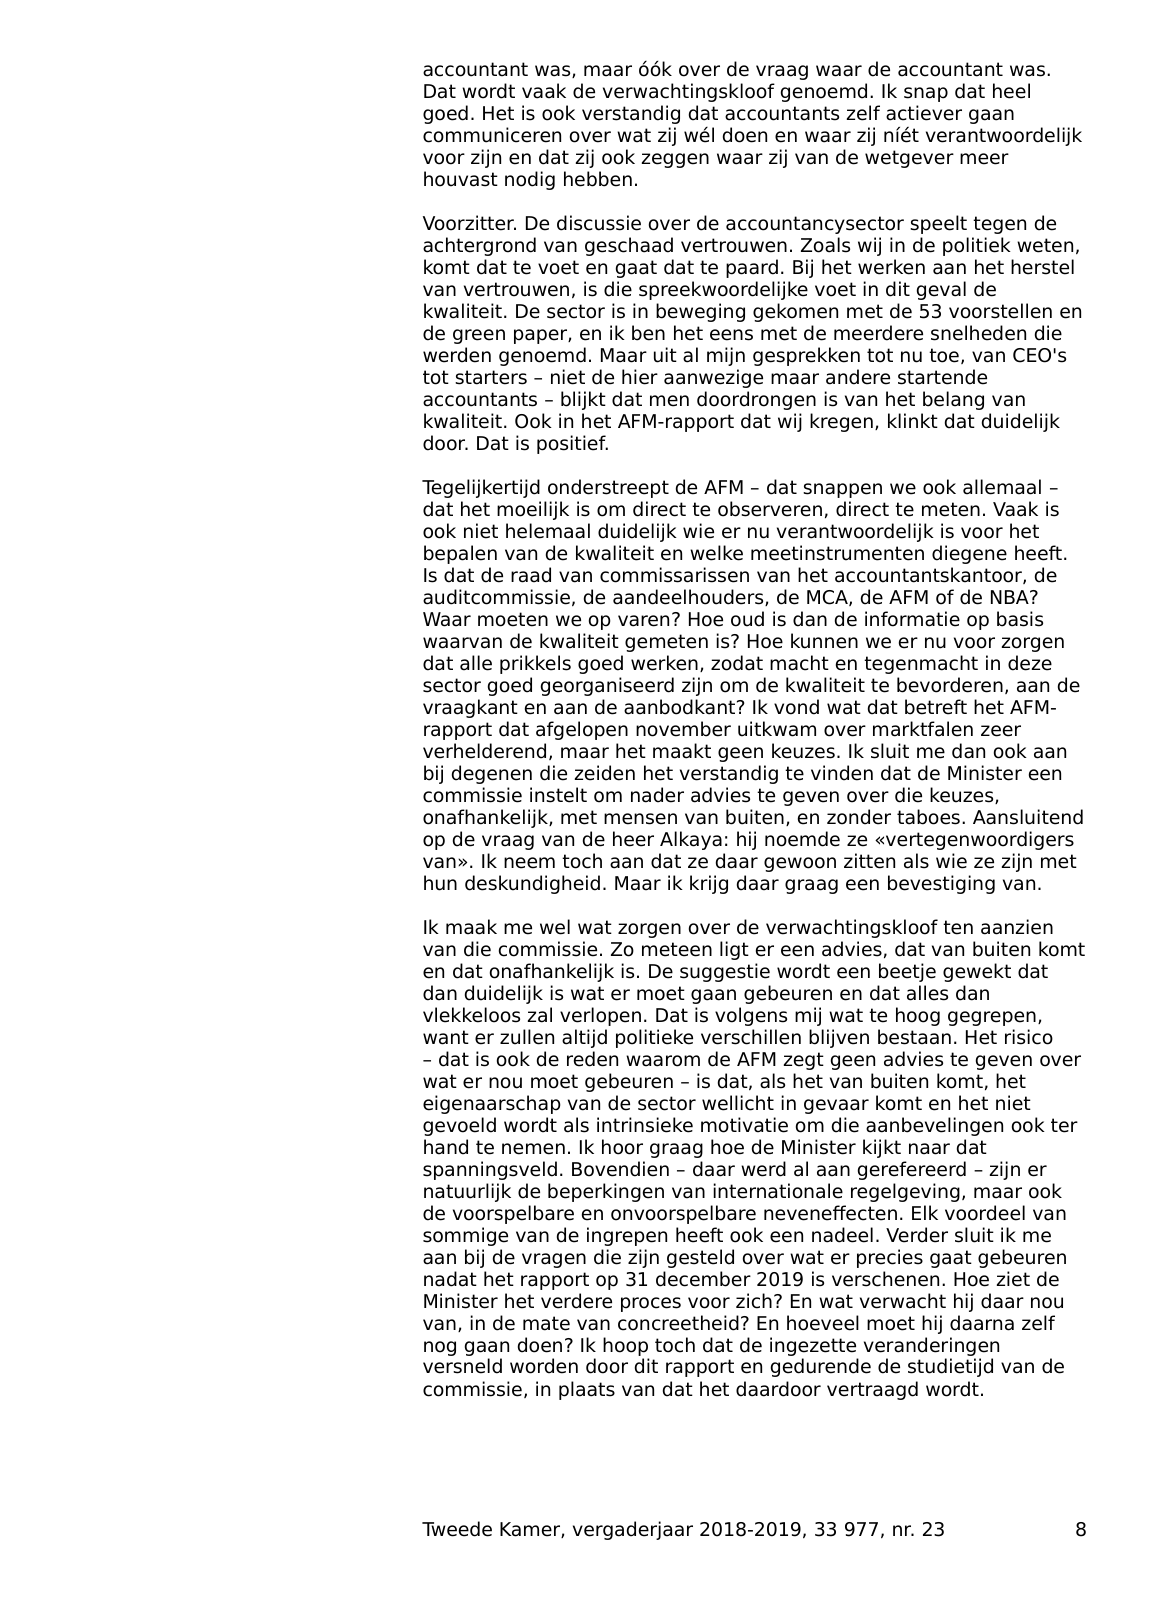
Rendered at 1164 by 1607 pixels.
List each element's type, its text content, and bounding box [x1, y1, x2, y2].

text Tegelijkertijd onderstreept de AFM – dat snappen we ook allemaal – dat het moeilijk is om direct te observeren, direct te meten. Vaak is ook niet helemaal duidelijk wie er nu verantwoordelijk is voor het bepalen van de kwaliteit en welke meetinstrumenten diegene heeft. Is dat de raad van commissarissen van het accountantskantoor, de auditcommissie, de aandeelhouders, de MCA, de AFM of de NBA? Waar moeten we op varen? Hoe oud is dan de informatie op basis waarvan de kwaliteit gemeten is? Hoe kunnen we er nu voor zorgen dat alle prikkels goed werken, zodat macht en tegenmacht in deze sector goed georganiseerd zijn om de kwaliteit te bevorderen, aan de vraagkant en aan de aanbodkant? Ik vond wat dat betreft het AFM-rapport dat afgelopen november uitkwam over marktfalen zeer verhelderend, maar het maakt geen keuzes. Ik sluit me dan ook aan bij degenen die zeiden het verstandig te vinden dat de Minister een commissie instelt om nader advies te geven over die keuzes, onafhankelijk, met mensen van buiten, en zonder taboes. Aansluitend op de vraag van de heer Alkaya: hij noemde ze «vertegenwoordigers van». Ik neem toch aan dat ze daar gewoon zitten als wie ze zijn met hun deskundigheid. Maar ik krijg daar graag een bevestiging van. [422, 477, 1087, 895]
text Ik maak me wel wat zorgen over de verwachtingskloof ten aanzien van die commissie. Zo meteen ligt er een advies, dat van buiten komt en dat onafhankelijk is. De suggestie wordt een beetje gewekt dat dan duidelijk is wat er moet gaan gebeuren en dat alles dan vlekkeloos zal verlopen. Dat is volgens mij wat te hoog gegrepen, want er zullen altijd politieke verschillen blijven bestaan. Het risico – dat is ook de reden waarom de AFM zegt geen advies te geven over wat er nou moet gebeuren – is dat, als het van buiten komt, het eigenaarschap van de sector wellicht in gevaar komt en het niet gevoeld wordt als intrinsieke motivatie om die aanbevelingen ook ter hand te nemen. Ik hoor graag hoe de Minister kijkt naar dat spanningsveld. Bovendien – daar werd al aan gerefereerd – zijn er natuurlijk de beperkingen van internationale regelgeving, maar ook de voorspelbare en onvoorspelbare neveneffecten. Elk voordeel van sommige van de ingrepen heeft ook een nadeel. Verder sluit ik me aan bij de vragen die zijn gesteld over wat er precies gaat gebeuren nadat het rapport op 31 december 2019 is verschenen. Hoe ziet de Minister het verdere proces voor zich? En wat verwacht hij daar nou van, in de mate van concreetheid? En hoeveel moet hij daarna zelf nog gaan doen? Ik hoop toch dat de ingezette veranderingen versneld worden door dit rapport en gedurende de studietijd van de commissie, in plaats van dat het daardoor vertraagd wordt. [422, 917, 1087, 1400]
text accountant was, maar óók over de vraag waar de accountant was. Dat wordt vaak de verwachtingskloof genoemd. Ik snap dat heel goed. Het is ook verstandig dat accountants zelf actiever gaan communiceren over wat zij wél doen en waar zij níét verantwoordelijk voor zijn en dat zij ook zeggen waar zij van de wetgever meer houvast nodig hebben. [422, 59, 1087, 191]
text Voorzitter. De discussie over de accountancysector speelt tegen de achtergrond van geschaad vertrouwen. Zoals wij in de politiek weten, komt dat te voet en gaat dat te paard. Bij het werken aan het herstel van vertrouwen, is die spreekwoordelijke voet in dit geval de kwaliteit. De sector is in beweging gekomen met de 53 voorstellen en de green paper, en ik ben het eens met de meerdere snelheden die werden genoemd. Maar uit al mijn gesprekken tot nu toe, van CEO's tot starters – niet de hier aanwezige maar andere startende accountants – blijkt dat men doordrongen is van het belang van kwaliteit. Ook in het AFM-rapport dat wij kregen, klinkt dat duidelijk door. Dat is positief. [422, 213, 1087, 455]
